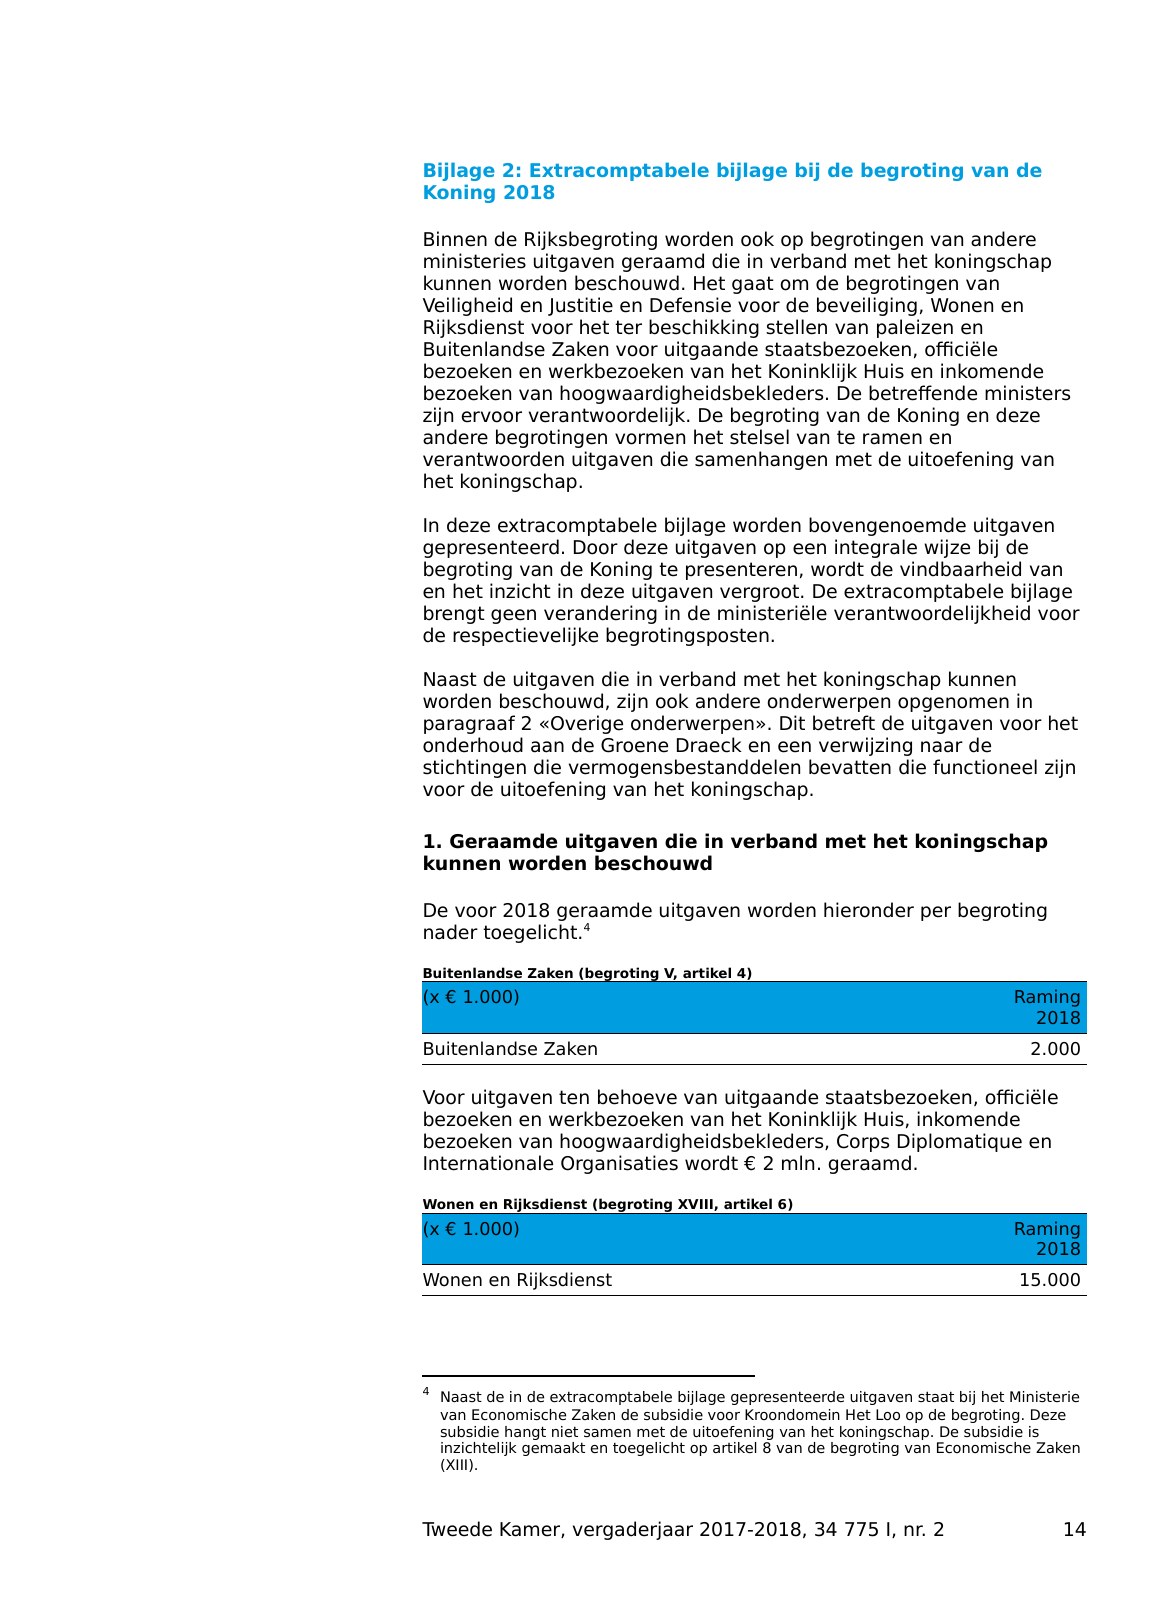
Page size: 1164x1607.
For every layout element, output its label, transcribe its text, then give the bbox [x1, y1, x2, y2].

table_cell Wonen en Rijksdienst [422, 1265, 980, 1295]
table_cell Buitenlandse Zaken [422, 1034, 980, 1064]
table_cell 2.000 [980, 1034, 1087, 1064]
table_cell Raming 2018 [980, 1214, 1087, 1264]
table_cell 15.000 [980, 1265, 1087, 1295]
text De voor 2018 geraamde uitgaven worden hieronder per begroting nader toegelicht. [422, 900, 1087, 944]
subtitle Bijlage 2: Extracomptabele bijlage bij de begroting van de Koning 2018 [422, 160, 1087, 204]
table_cell Raming 2018 [980, 982, 1087, 1033]
text In deze extracomptabele bijlage worden bovengenoemde uitgaven gepresenteerd. Door deze uitgaven op een integrale wijze bij de begroting van de Koning te presenteren, wordt de vindbaarheid van en het inzicht in deze uitgaven vergroot. De extracomptabele bijlage brengt geen verandering in de ministeriële verantwoordelijkheid voor de respectievelijke begrotingsposten. [422, 515, 1087, 647]
text Naast de uitgaven die in verband met het koningschap kunnen worden beschouwd, zijn ook andere onderwerpen opgenomen in paragraaf 2 «Overige onderwerpen». Dit betreft de uitgaven voor het onderhoud aan de Groene Draeck en een verwijzing naar de stichtingen die vermogensbestanddelen bevatten die functioneel zijn voor de uitoefening van het koningschap. [422, 669, 1087, 801]
table_header Wonen en Rijksdienst (begroting XVIII, artikel 6) [422, 1197, 1087, 1213]
table_cell (x € 1.000) [422, 982, 980, 1033]
table_cell (x € 1.000) [422, 1214, 980, 1264]
text Binnen de Rijksbegroting worden ook op begrotingen van andere ministeries uitgaven geraamd die in verband met het koningschap kunnen worden beschouwd. Het gaat om de begrotingen van Veiligheid en Justitie en Defensie voor de beveiliging, Wonen en Rijksdienst voor het ter beschikking stellen van paleizen en Buitenlandse Zaken voor uitgaande staatsbezoeken, officiële bezoeken en werkbezoeken van het Koninklijk Huis en inkomende bezoeken van hoogwaardigheidsbekleders. De betreffende ministers zijn ervoor verantwoordelijk. De begroting van de Koning en deze andere begrotingen vormen het stelsel van te ramen en verantwoorden uitgaven die samenhangen met de uitoefening van het koningschap. [422, 229, 1087, 493]
text Naast de in de extracomptabele bijlage gepresenteerde uitgaven staat bij het Ministerie van Economische Zaken de subsidie voor Kroondomein Het Loo op de begroting. Deze subsidie hangt niet samen met de uitoefening van het koningschap. De subsidie is inzichtelijk gemaakt en toegelicht op artikel 8 van de begroting van Economische Zaken (XIII). [422, 1385, 1087, 1474]
text Voor uitgaven ten behoeve van uitgaande staatsbezoeken, officiële bezoeken en werkbezoeken van het Koninklijk Huis, inkomende bezoeken van hoogwaardigheidsbekleders, Corps Diplomatique en Internationale Organisaties wordt € 2 mln. geraamd. [422, 1087, 1087, 1175]
table_header Buitenlandse Zaken (begroting V, artikel 4) [422, 966, 1087, 981]
subtitle 1. Geraamde uitgaven die in verband met het koningschap kunnen worden beschouwd [422, 831, 1087, 875]
